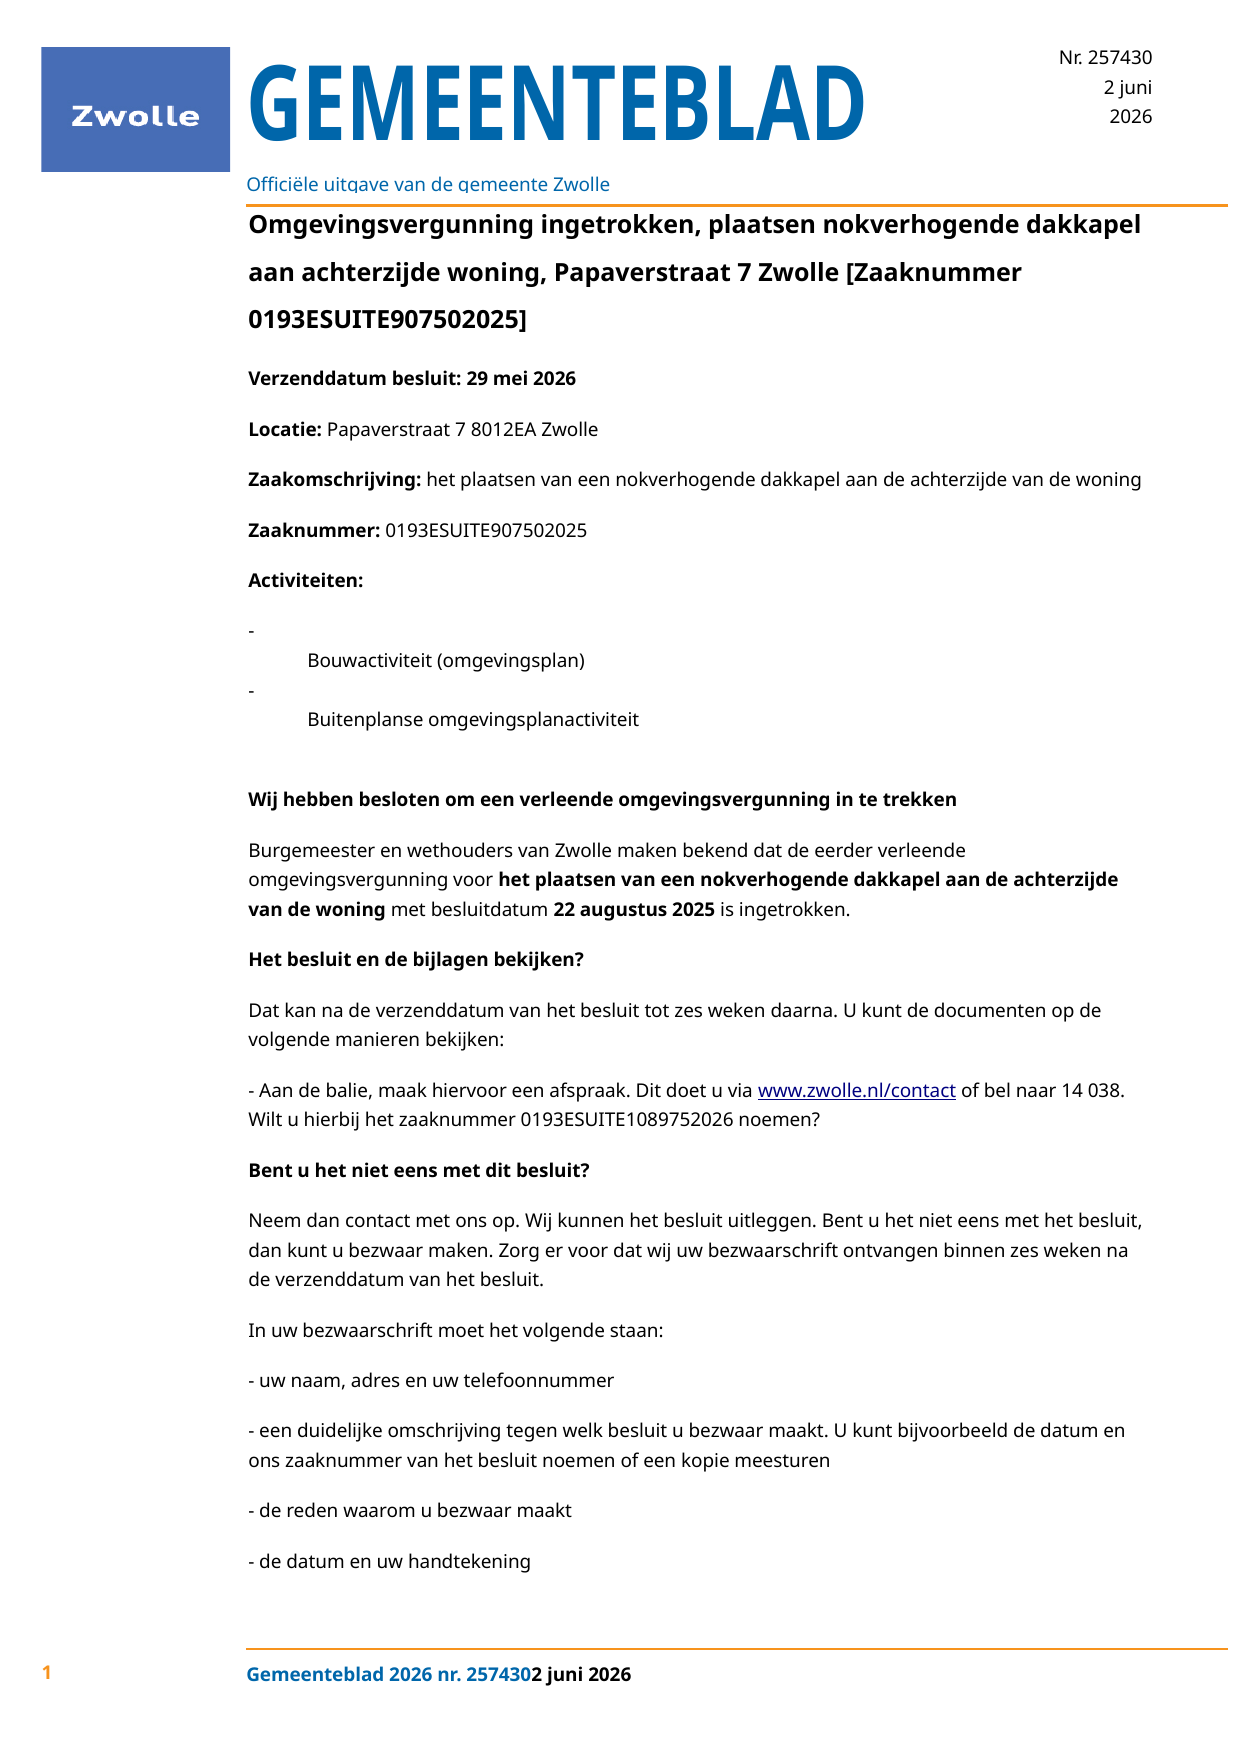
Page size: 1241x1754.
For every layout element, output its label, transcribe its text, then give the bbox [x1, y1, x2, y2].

text Locatie: Papaverstraat 7 8012EA Zwolle [248, 416, 1152, 442]
text - uw naam, adres en uw telefoonnummer [248, 1367, 1152, 1393]
text - de datum en uw handtekening [248, 1548, 1152, 1574]
list Buitenplanse omgevingsplanactiviteit [248, 706, 1152, 732]
text Wij hebben besloten om een verleende omgevingsvergunning in te trekken [248, 786, 1152, 812]
text In uw bezwaarschrift moet het volgende staan: [248, 1317, 1152, 1342]
text Burgemeester en wethouders van Zwolle maken bekend dat de eerder verleende omgevingsvergunning voor het plaatsen van een nokverhogende dakkapel aan de achterzijde van de woning met besluitdatum 22 augustus 2025 is ingetrokken. [248, 837, 1152, 922]
text - de reden waarom u bezwaar maakt [248, 1498, 1152, 1523]
text Bent u het niet eens met dit besluit? [248, 1157, 1152, 1182]
text Zaakomschrijving: het plaatsen van een nokverhogende dakkapel aan de achterzijde van de woning [248, 466, 1152, 492]
text Omgevingsvergunning ingetrokken, plaatsen nokverhogende dakkapel aan achterzijde woning, Papaverstraat 7 Zwolle [Zaaknummer 0193ESUITE907502025] [248, 207, 1152, 336]
text Activiteiten: [248, 567, 1152, 593]
text - Aan de balie, maak hiervoor een afspraak. Dit doet u via www.zwolle.nl/contact of bel naar 14 038. Wilt u hierbij het zaaknummer 0193ESUITE1089752026 noemen? [248, 1077, 1152, 1132]
text Het besluit en de bijlagen bekijken? [248, 946, 1152, 972]
text Zaaknummer: 0193ESUITE907502025 [248, 517, 1152, 542]
text - een duidelijke omschrijving tegen welk besluit u bezwaar maakt. U kunt bijvoorbeeld de datum en ons zaaknummer van het besluit noemen of een kopie meesturen [248, 1418, 1152, 1473]
text Dat kan na de verzenddatum van het besluit tot zes weken daarna. U kunt de documenten op de volgende manieren bekijken: [248, 997, 1152, 1052]
list Bouwactiviteit (omgevingsplan) [248, 647, 1152, 673]
text Neem dan contact met ons op. Wij kunnen het besluit uitleggen. Bent u het niet eens met het besluit, dan kunt u bezwaar maken. Zorg er voor dat wij uw bezwaarschrift ontvangen binnen zes weken na de verzenddatum van het besluit. [248, 1207, 1152, 1292]
text Verzenddatum besluit: 29 mei 2026 [248, 366, 1152, 391]
picture [41, 47, 231, 172]
